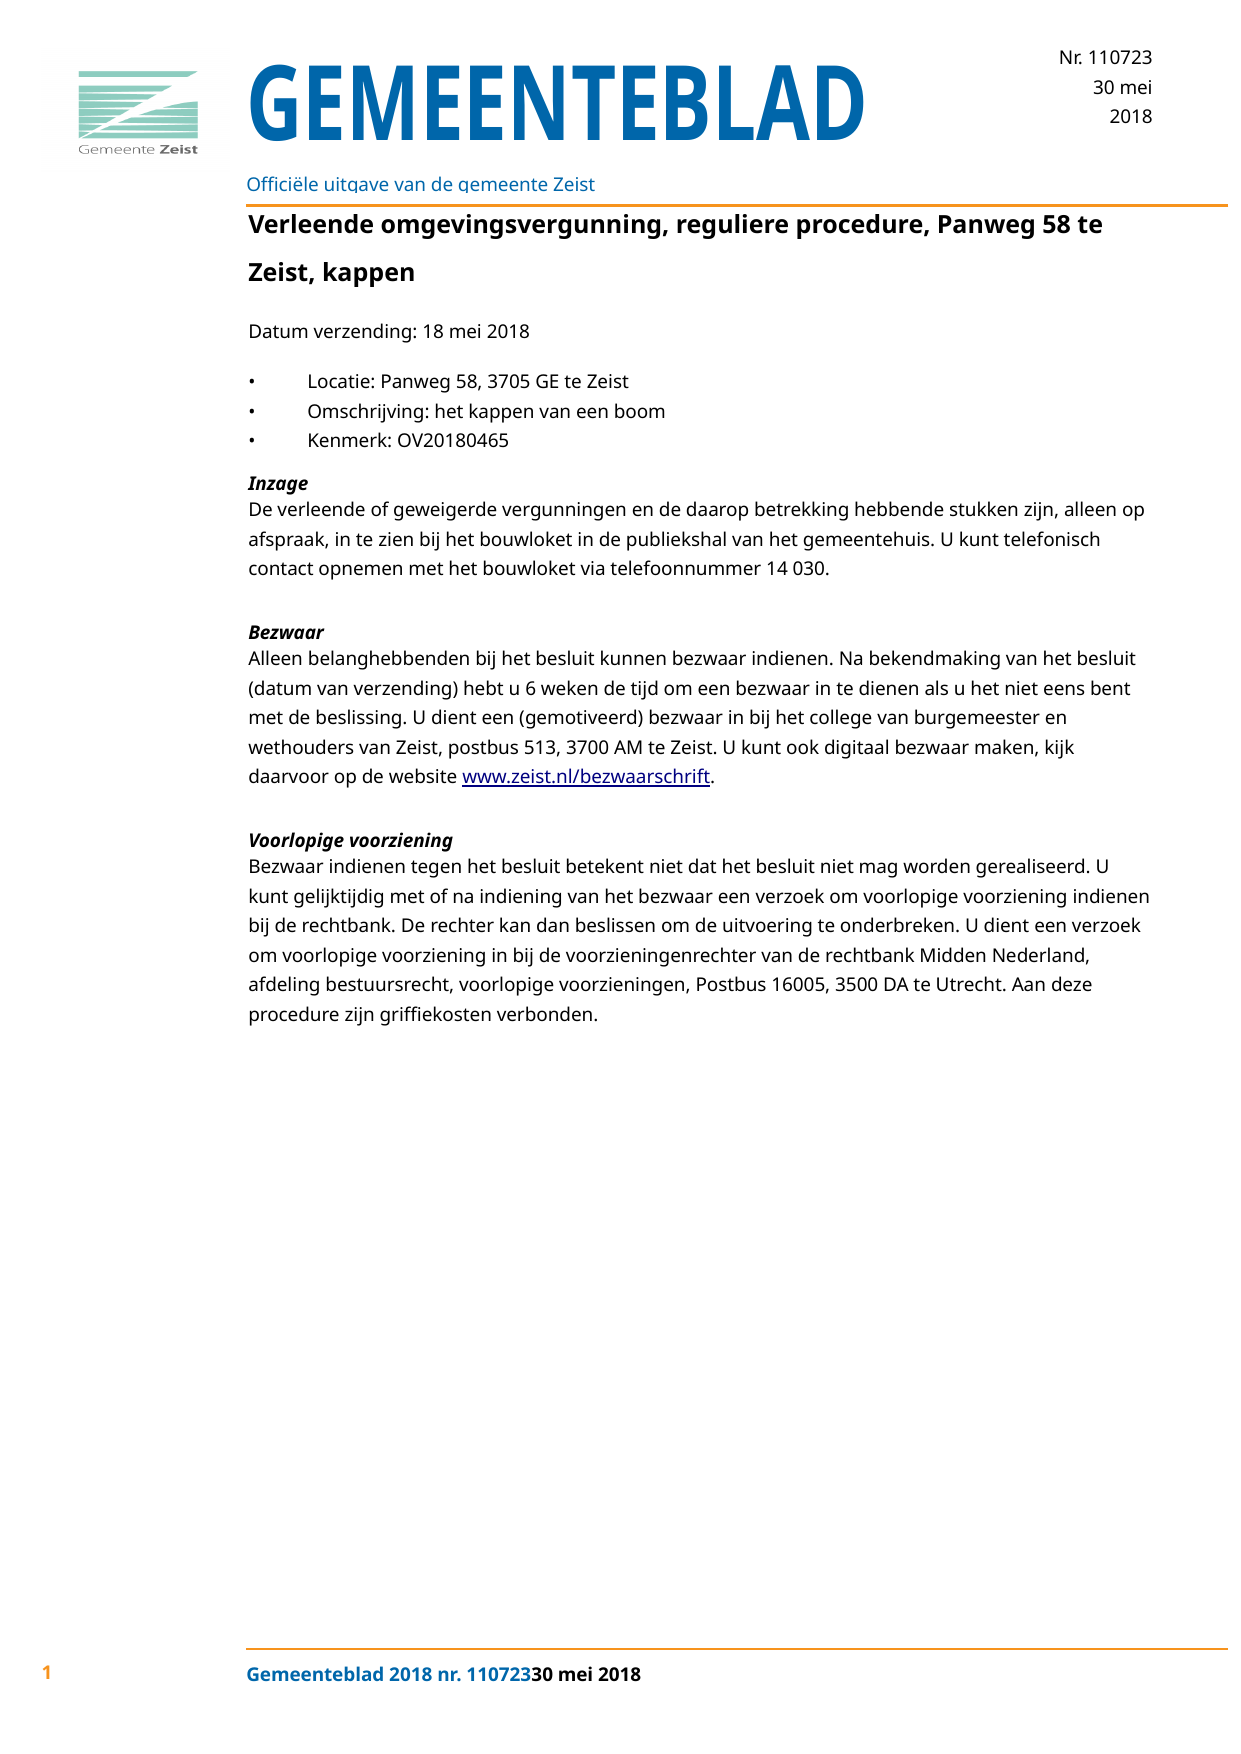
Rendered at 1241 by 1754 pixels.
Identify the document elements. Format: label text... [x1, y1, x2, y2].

text Voorlopige voorziening [248, 827, 1152, 853]
text De verleende of geweigerde vergunningen en de daarop betrekking hebbende stukken zijn, alleen op afspraak, in te zien bij het bouwloket in de publiekshal van het gemeentehuis. U kunt telefonisch contact opnemen met het bouwloket via telefoonnummer 14 030. [248, 496, 1152, 581]
text Datum verzending: 18 mei 2018 [248, 318, 1152, 344]
list Kenmerk: OV20180465 [248, 427, 1152, 453]
text Inzage [248, 471, 1152, 496]
list Omschrijving: het kappen van een boom [248, 398, 1152, 424]
text Alleen belanghebbenden bij het besluit kunnen bezwaar indienen. Na bekendmaking van het besluit (datum van verzending) hebt u 6 weken de tijd om een bezwaar in te dienen als u het niet eens bent met de beslissing. U dient een (gemotiveerd) bezwaar in bij het college van burgemeester en wethouders van Zeist, postbus 513, 3700 AM te Zeist. U kunt ook digitaal bezwaar maken, kijk daarvoor op de website www.zeist.nl/bezwaarschrift. [248, 645, 1152, 789]
text Bezwaar [248, 619, 1152, 645]
text Bezwaar indienen tegen het besluit betekent niet dat het besluit niet mag worden gerealiseerd. U kunt gelijktijdig met of na indiening van het bezwaar een verzoek om voorlopige voorziening indienen bij de rechtbank. De rechter kan dan beslissen om de uitvoering te onderbreken. U dient een verzoek om voorlopige voorziening in bij de voorzieningenrechter van de rechtbank Midden Nederland, afdeling bestuursrecht, voorlopige voorzieningen, Postbus 16005, 3500 DA te Utrecht. Aan deze procedure zijn griffiekosten verbonden. [248, 853, 1152, 1027]
text Verleende omgevingsvergunning, reguliere procedure, Panweg 58 te Zeist, kappen [248, 207, 1152, 288]
list Locatie: Panweg 58, 3705 GE te Zeist [248, 368, 1152, 394]
picture [41, 47, 231, 172]
